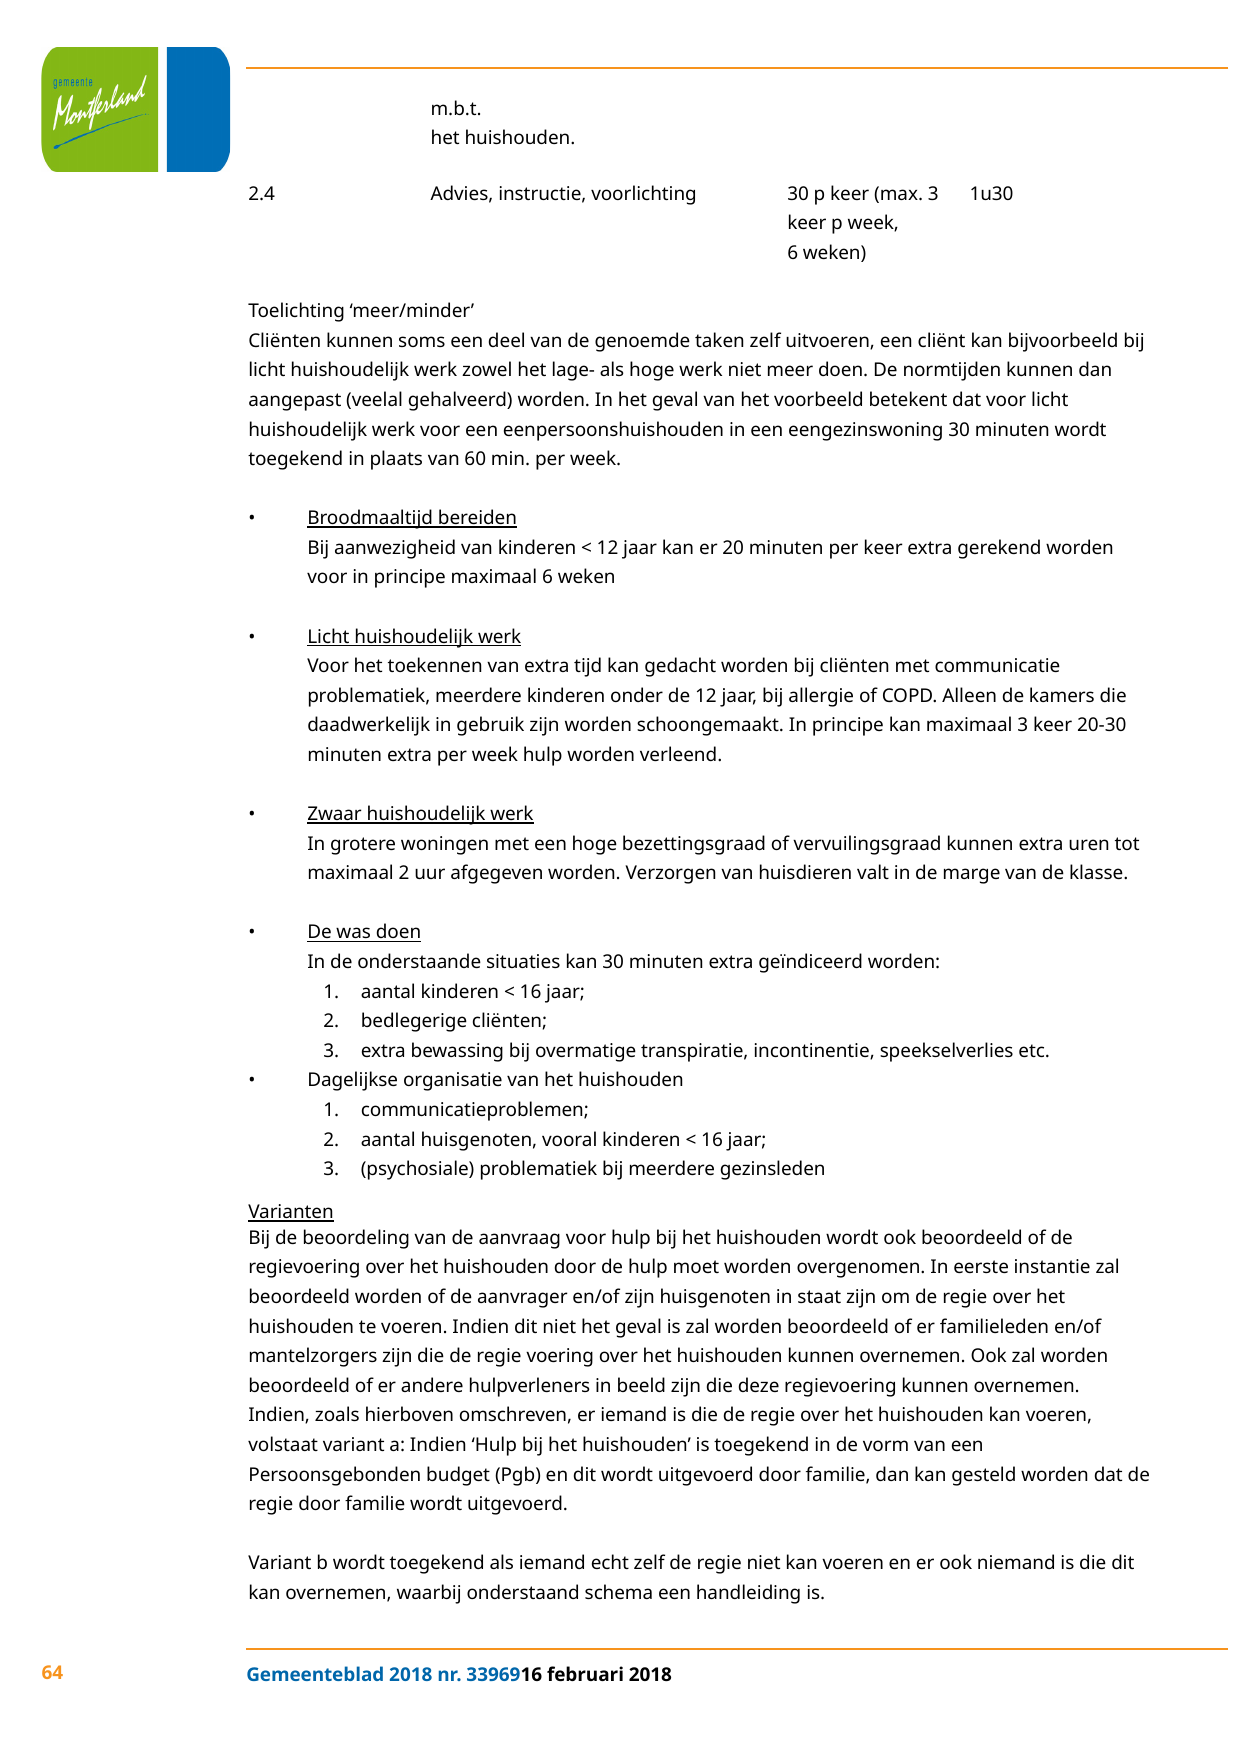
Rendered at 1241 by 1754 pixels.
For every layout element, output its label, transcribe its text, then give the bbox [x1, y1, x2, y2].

list De was doen [248, 919, 1152, 944]
text Indien, zoals hierboven omschreven, er iemand is die de regie over het huishouden kan voeren, volstaat variant a: Indien ‘Hulp bij het huishouden’ is toegekend in de vorm van een Persoonsgebonden budget (Pgb) en dit wordt uitgevoerd door familie, dan kan gesteld worden dat de regie door familie wordt uitgevoerd. [248, 1402, 1152, 1516]
table_cell [969, 95, 1152, 180]
text Cliënten kunnen soms een deel van de genoemde taken zelf uitvoeren, een cliënt kan bijvoorbeeld bij licht huishoudelijk werk zowel het lage- als hoge werk niet meer doen. De normtijden kunnen dan aangepast (veelal gehalveerd) worden. In het geval van het voorbeeld betekent dat voor licht huishoudelijk werk voor een eenpersoonshuishouden in een eengezinswoning 30 minuten wordt toegekend in plaats van 60 min. per week. [248, 327, 1152, 471]
text Bij de beoordeling van de aanvraag voor hulp bij het huishouden wordt ook beoordeeld of de regievoering over het huishouden door de hulp moet worden overgenomen. In eerste instantie zal beoordeeld worden of de aanvrager en/of zijn huisgenoten in staat zijn om de regie over het huishouden te voeren. Indien dit niet het geval is zal worden beoordeeld of er familieleden en/of mantelzorgers zijn die de regie voering over het huishouden kunnen overnemen. Ook zal worden beoordeeld of er andere hulpverleners in beeld zijn die deze regievoering kunnen overnemen. [248, 1224, 1152, 1398]
list In grotere woningen met een hoge bezettingsgraad of vervuilingsgraad kunnen extra uren tot maximaal 2 uur afgegeven worden. Verzorgen van huisdieren valt in de marge van de klasse. [248, 830, 1152, 885]
table_cell m.b.t. het huishouden. [430, 95, 787, 180]
table_cell 1u30 [969, 180, 1152, 264]
text Varianten [248, 1198, 1152, 1224]
table_cell Advies, instructie, voorlichting [430, 180, 787, 264]
list Voor het toekennen van extra tijd kan gedacht worden bij cliënten met communicatie problematiek, meerdere kinderen onder de 12 jaar, bij allergie of COPD. Alleen de kamers die daadwerkelijk in gebruik zijn worden schoongemaakt. In principe kan maximaal 3 keer 20-30 minuten extra per week hulp worden verleend. [248, 652, 1152, 767]
picture [41, 47, 231, 172]
table_cell 30 p keer (max. 3 keer p week, 6 weken) [787, 180, 969, 264]
table_cell [787, 95, 969, 180]
text Variant b wordt toegekend als iemand echt zelf de regie niet kan voeren en er ook niemand is die dit kan overnemen, waarbij onderstaand schema een handleiding is. [248, 1549, 1152, 1605]
list (psychosiale) problematiek bij meerdere gezinsleden [323, 1155, 1152, 1181]
list communicatieproblemen; [323, 1096, 1152, 1122]
list extra bewassing bij overmatige transpiratie, incontinentie, speekselverlies etc. [323, 1037, 1152, 1063]
list aantal huisgenoten, vooral kinderen < 16 jaar; [323, 1126, 1152, 1151]
list Licht huishoudelijk werk [248, 623, 1152, 648]
list aantal kinderen < 16 jaar; [323, 978, 1152, 1003]
table_cell 2.4 [248, 180, 430, 264]
list bedlegerige cliënten; [323, 1007, 1152, 1033]
list Dagelijkse organisatie van het huishouden [248, 1067, 1152, 1092]
list In de onderstaande situaties kan 30 minuten extra geïndiceerd worden: [248, 948, 1152, 974]
list Broodmaaltijd bereiden [248, 504, 1152, 530]
table_cell [248, 95, 430, 180]
list Zwaar huishoudelijk werk [248, 800, 1152, 826]
list Bij aanwezigheid van kinderen < 12 jaar kan er 20 minuten per keer extra gerekend worden voor in principe maximaal 6 weken [248, 534, 1152, 589]
text Toelichting ‘meer/minder’ [248, 297, 1152, 323]
